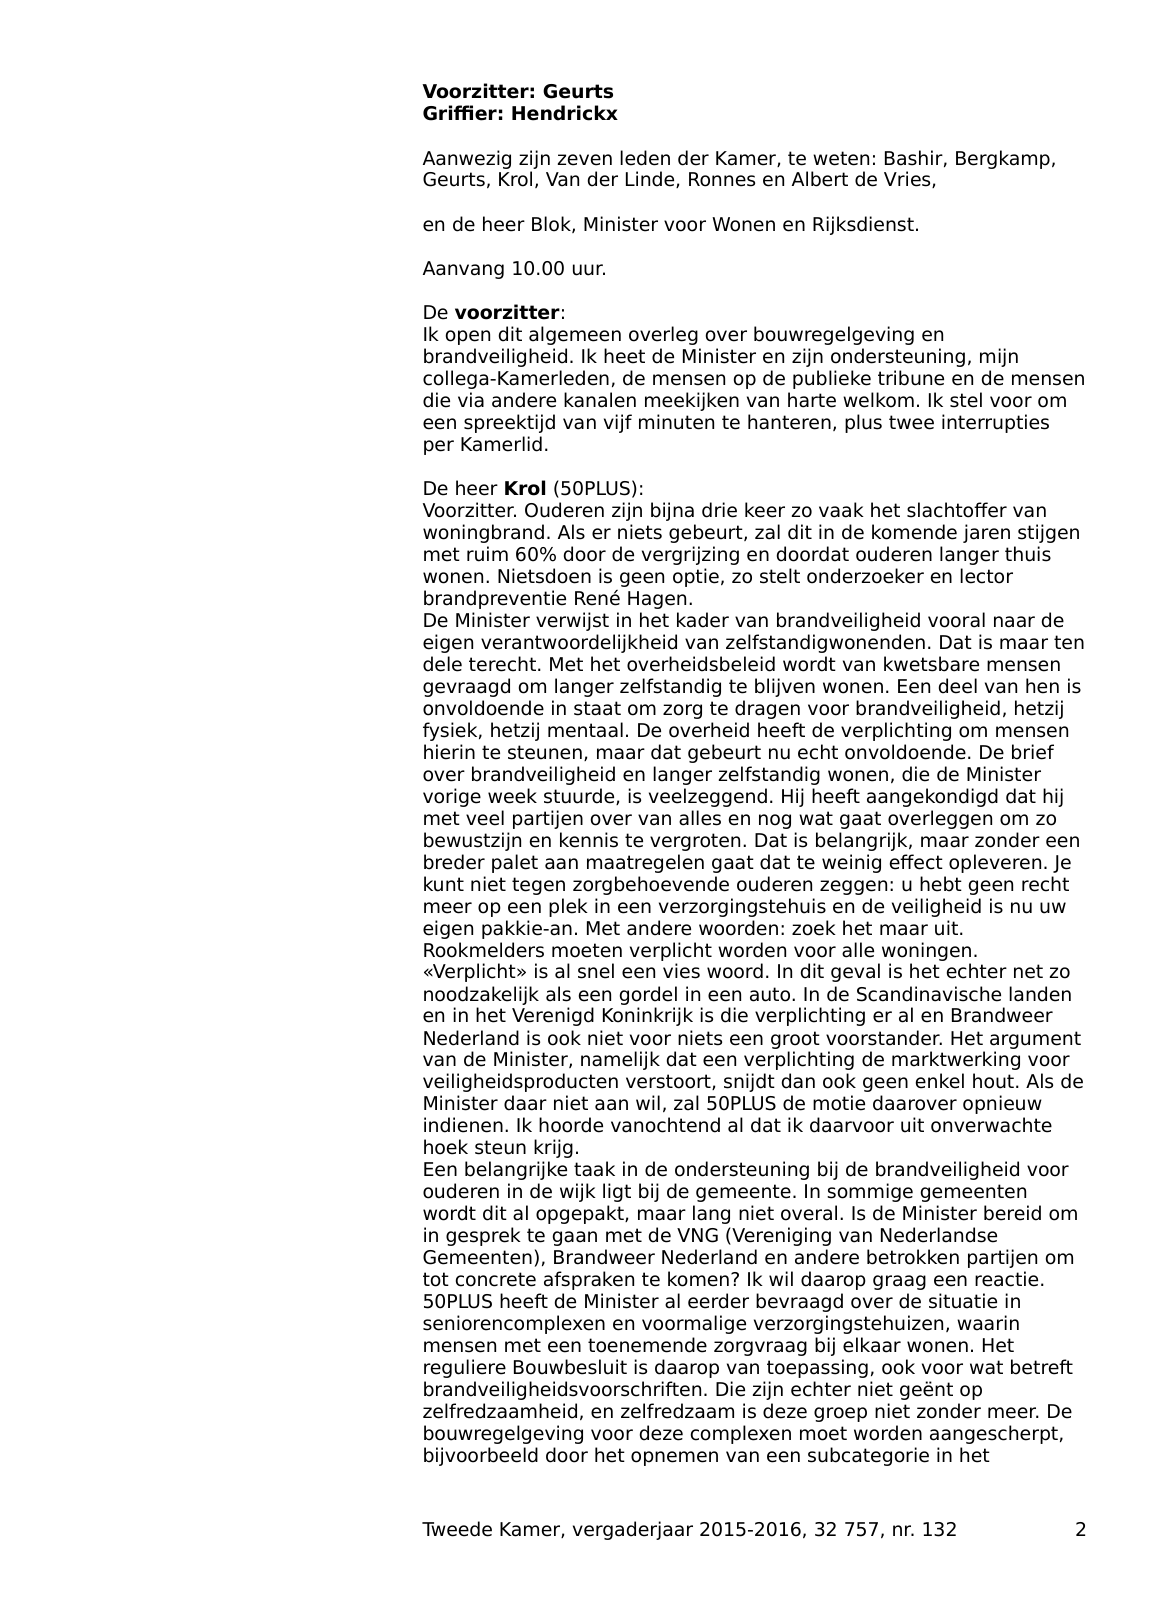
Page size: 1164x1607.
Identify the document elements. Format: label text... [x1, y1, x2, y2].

text De voorzitter: [422, 302, 1087, 324]
text Voorzitter: Geurts [422, 81, 1087, 103]
text 50PLUS heeft de Minister al eerder bevraagd over de situatie in seniorencomplexen en voormalige verzorgingstehuizen, waarin mensen met een toenemende zorgvraag bij elkaar wonen. Het reguliere Bouwbesluit is daarop van toepassing, ook voor wat betreft brandveiligheidsvoorschriften. Die zijn echter niet geënt op zelfredzaamheid, en zelfredzaam is deze groep niet zonder meer. De bouwregelgeving voor deze complexen moet worden aangescherpt, bijvoorbeeld door het opnemen van een subcategorie in het [422, 1291, 1087, 1467]
text De Minister verwijst in het kader van brandveiligheid vooral naar de eigen verantwoordelijkheid van zelfstandigwonenden. Dat is maar ten dele terecht. Met het overheidsbeleid wordt van kwetsbare mensen gevraagd om langer zelfstandig te blijven wonen. Een deel van hen is onvoldoende in staat om zorg te dragen voor brandveiligheid, hetzij fysiek, hetzij mentaal. De overheid heeft de verplichting om mensen hierin te steunen, maar dat gebeurt nu echt onvoldoende. De brief over brandveiligheid en langer zelfstandig wonen, die de Minister vorige week stuurde, is veelzeggend. Hij heeft aangekondigd dat hij met veel partijen over van alles en nog wat gaat overleggen om zo bewustzijn en kennis te vergroten. Dat is belangrijk, maar zonder een breder palet aan maatregelen gaat dat te weinig effect opleveren. Je kunt niet tegen zorgbehoevende ouderen zeggen: u hebt geen recht meer op een plek in een verzorgingstehuis en de veiligheid is nu uw eigen pakkie-an. Met andere woorden: zoek het maar uit. [422, 610, 1087, 939]
text Aanvang 10.00 uur. [422, 258, 1087, 280]
text Een belangrijke taak in de ondersteuning bij de brandveiligheid voor ouderen in de wijk ligt bij de gemeente. In sommige gemeenten wordt dit al opgepakt, maar lang niet overal. Is de Minister bereid om in gesprek te gaan met de VNG (Vereniging van Nederlandse Gemeenten), Brandweer Nederland en andere betrokken partijen om tot concrete afspraken te komen? Ik wil daarop graag een reactie. [422, 1159, 1087, 1291]
text De heer Krol (50PLUS): [422, 478, 1087, 500]
text Voorzitter. Ouderen zijn bijna drie keer zo vaak het slachtoffer van woningbrand. Als er niets gebeurt, zal dit in de komende jaren stijgen met ruim 60% door de vergrijzing en doordat ouderen langer thuis wonen. Nietsdoen is geen optie, zo stelt onderzoeker en lector brandpreventie René Hagen. [422, 500, 1087, 610]
text Aanwezig zijn zeven leden der Kamer, te weten: Bashir, Bergkamp, Geurts, Krol, Van der Linde, Ronnes en Albert de Vries, [422, 147, 1087, 191]
text Rookmelders moeten verplicht worden voor alle woningen. «Verplicht» is al snel een vies woord. In dit geval is het echter net zo noodzakelijk als een gordel in een auto. In de Scandinavische landen en in het Verenigd Koninkrijk is die verplichting er al en Brandweer Nederland is ook niet voor niets een groot voorstander. Het argument van de Minister, namelijk dat een verplichting de marktwerking voor veiligheidsproducten verstoort, snijdt dan ook geen enkel hout. Als de Minister daar niet aan wil, zal 50PLUS de motie daarover opnieuw indienen. Ik hoorde vanochtend al dat ik daarvoor uit onverwachte hoek steun krijg. [422, 939, 1087, 1159]
text en de heer Blok, Minister voor Wonen en Rijksdienst. [422, 213, 1087, 236]
text Griffier: Hendrickx [422, 103, 1087, 125]
text Ik open dit algemeen overleg over bouwregelgeving en brandveiligheid. Ik heet de Minister en zijn ondersteuning, mijn collega-Kamerleden, de mensen op de publieke tribune en de mensen die via andere kanalen meekijken van harte welkom. Ik stel voor om een spreektijd van vijf minuten te hanteren, plus twee interrupties per Kamerlid. [422, 324, 1087, 456]
